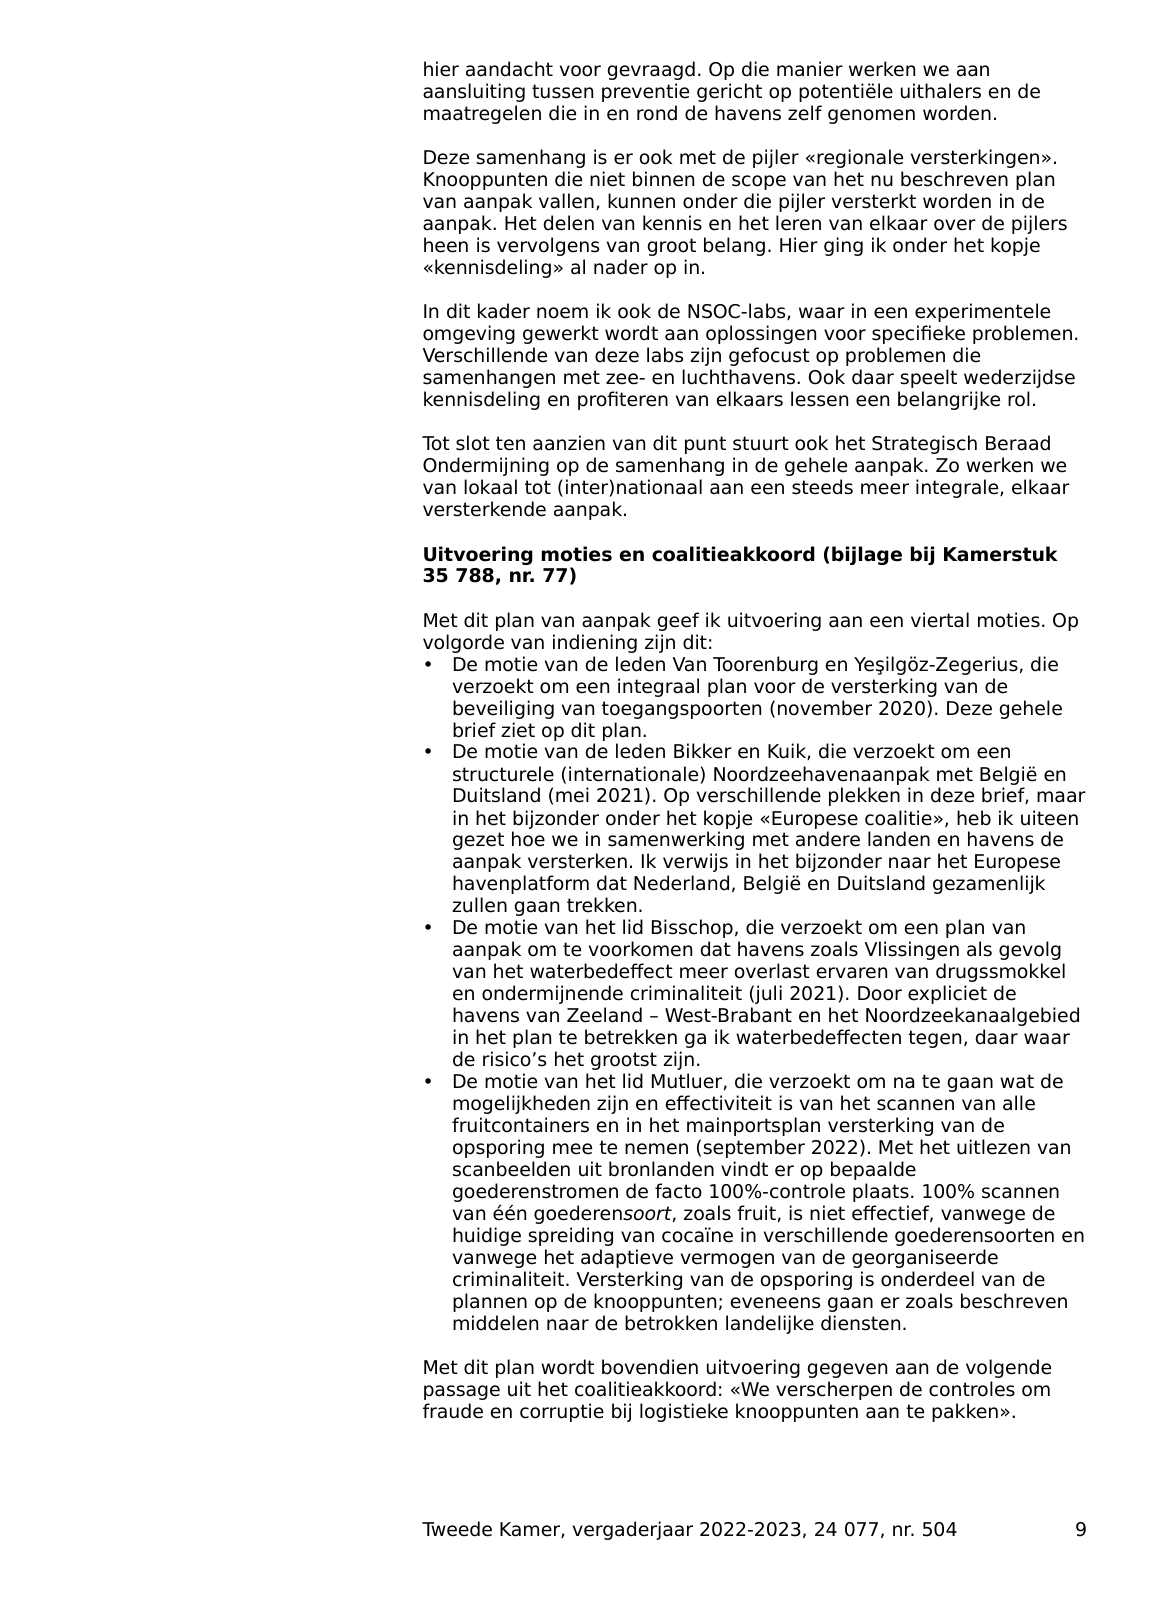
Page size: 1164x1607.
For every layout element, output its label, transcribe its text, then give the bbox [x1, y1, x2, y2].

text • De motie van het lid Mutluer, die verzoekt om na te gaan wat de mogelijkheden zijn en effectiviteit is van het scannen van alle fruitcontainers en in het mainportsplan versterking van de opsporing mee te nemen (september 2022). Met het uitlezen van scanbeelden uit bronlanden vindt er op bepaalde goederenstromen de facto 100%-controle plaats. 100% scannen van één goederensoort, zoals fruit, is niet effectief, vanwege de huidige spreiding van cocaïne in verschillende goederensoorten en vanwege het adaptieve vermogen van de georganiseerde criminaliteit. Versterking van de opsporing is onderdeel van de plannen op de knooppunten; eveneens gaan er zoals beschreven middelen naar de betrokken landelijke diensten. [422, 1071, 1087, 1335]
text • De motie van de leden Van Toorenburg en Yeşilgöz-Zegerius, die verzoekt om een integraal plan voor de versterking van de beveiliging van toegangspoorten (november 2020). Deze gehele brief ziet op dit plan. [422, 653, 1087, 741]
text Met dit plan van aanpak geef ik uitvoering aan een viertal moties. Op volgorde van indiening zijn dit: [422, 609, 1087, 653]
subtitle Uitvoering moties en coalitieakkoord (bijlage bij Kamerstuk 35 788, nr. 77) [422, 543, 1087, 587]
text Met dit plan wordt bovendien uitvoering gegeven aan de volgende passage uit het coalitieakkoord: «We verscherpen de controles om fraude en corruptie bij logistieke knooppunten aan te pakken». [422, 1357, 1087, 1423]
text Tot slot ten aanzien van dit punt stuurt ook het Strategisch Beraad Ondermijning op de samenhang in de gehele aanpak. Zo werken we van lokaal tot (inter)nationaal aan een steeds meer integrale, elkaar versterkende aanpak. [422, 433, 1087, 521]
text Deze samenhang is er ook met de pijler «regionale versterkingen». Knooppunten die niet binnen de scope van het nu beschreven plan van aanpak vallen, kunnen onder die pijler versterkt worden in de aanpak. Het delen van kennis en het leren van elkaar over de pijlers heen is vervolgens van groot belang. Hier ging ik onder het kopje «kennisdeling» al nader op in. [422, 147, 1087, 279]
text In dit kader noem ik ook de NSOC-labs, waar in een experimentele omgeving gewerkt wordt aan oplossingen voor specifieke problemen. Verschillende van deze labs zijn gefocust op problemen die samenhangen met zee- en luchthavens. Ook daar speelt wederzijdse kennisdeling en profiteren van elkaars lessen een belangrijke rol. [422, 301, 1087, 411]
text • De motie van de leden Bikker en Kuik, die verzoekt om een structurele (internationale) Noordzeehavenaanpak met België en Duitsland (mei 2021). Op verschillende plekken in deze brief, maar in het bijzonder onder het kopje «Europese coalitie», heb ik uiteen gezet hoe we in samenwerking met andere landen en havens de aanpak versterken. Ik verwijs in het bijzonder naar het Europese havenplatform dat Nederland, België en Duitsland gezamenlijk zullen gaan trekken. [422, 741, 1087, 917]
text • De motie van het lid Bisschop, die verzoekt om een plan van aanpak om te voorkomen dat havens zoals Vlissingen als gevolg van het waterbedeffect meer overlast ervaren van drugssmokkel en ondermijnende criminaliteit (juli 2021). Door expliciet de havens van Zeeland – West-Brabant en het Noordzeekanaalgebied in het plan te betrekken ga ik waterbedeffecten tegen, daar waar de risico’s het grootst zijn. [422, 917, 1087, 1071]
text hier aandacht voor gevraagd. Op die manier werken we aan aansluiting tussen preventie gericht op potentiële uithalers en de maatregelen die in en rond de havens zelf genomen worden. [422, 59, 1087, 125]
